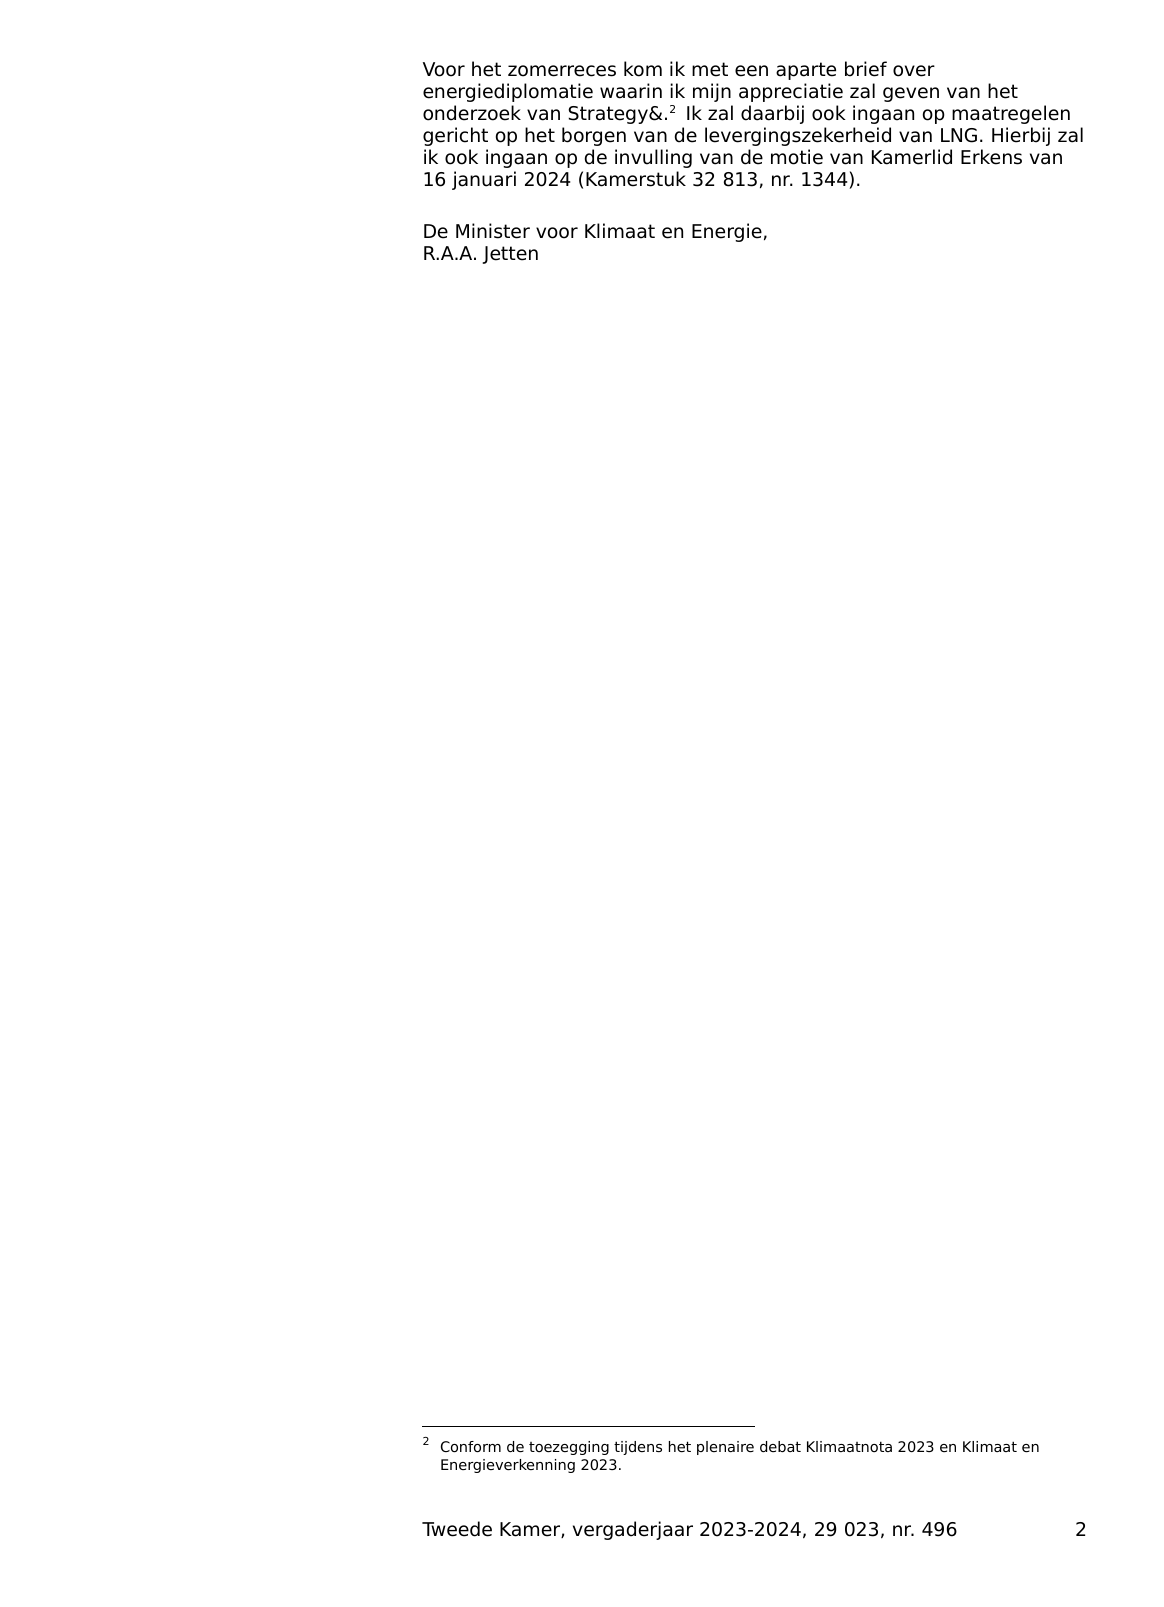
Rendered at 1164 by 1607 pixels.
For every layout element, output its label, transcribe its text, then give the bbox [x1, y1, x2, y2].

text Conform de toezegging tijdens het plenaire debat Klimaatnota 2023 en Klimaat en Energieverkenning 2023. [422, 1435, 1087, 1474]
text De Minister voor Klimaat en Energie, R.A.A. Jetten [422, 221, 1087, 265]
text Voor het zomerreces kom ik met een aparte brief over energiediplomatie waarin ik mijn appreciatie zal geven van het onderzoek van Strategy&. Ik zal daarbij ook ingaan op maatregelen gericht op het borgen van de levergingszekerheid van LNG. Hierbij zal ik ook ingaan op de invulling van de motie van Kamerlid Erkens van 16 januari 2024 (Kamerstuk 32 813, nr. 1344). [422, 59, 1087, 191]
